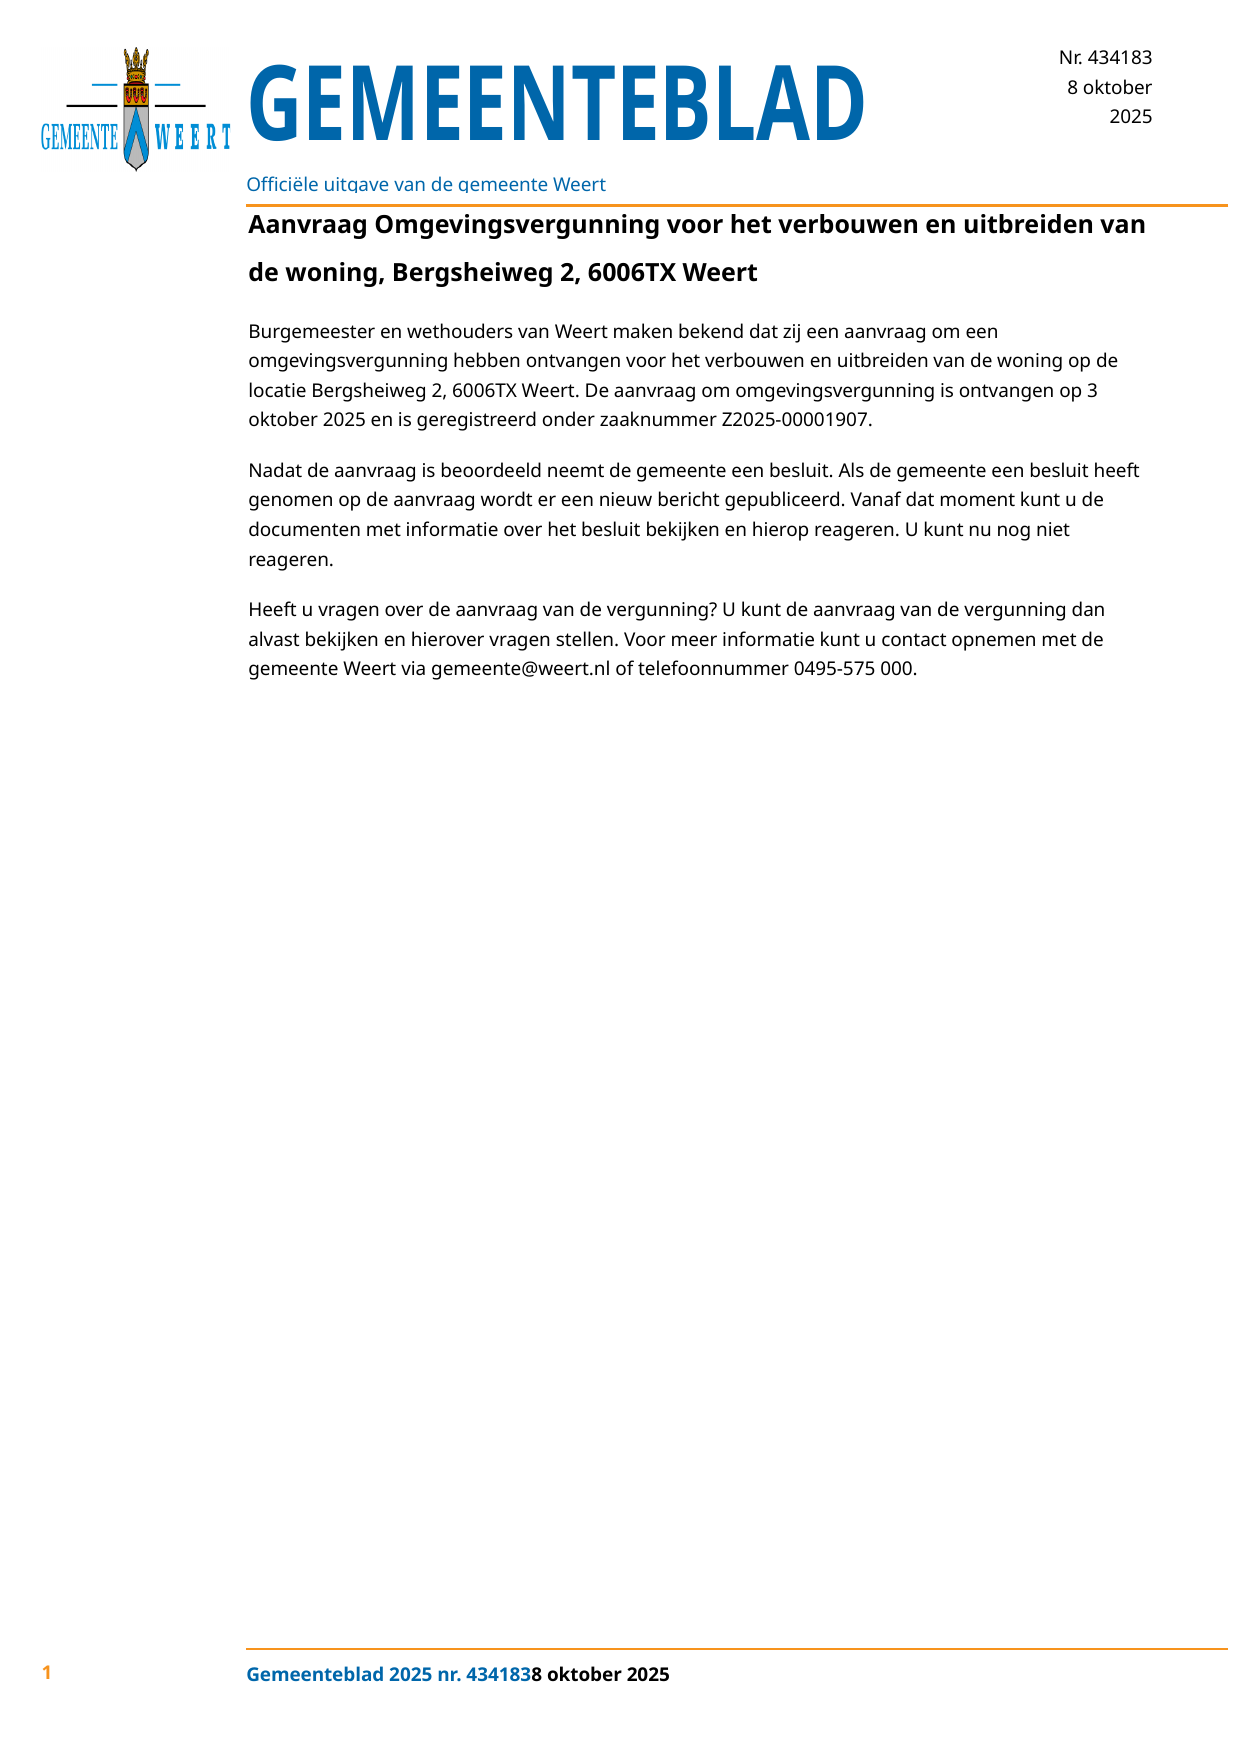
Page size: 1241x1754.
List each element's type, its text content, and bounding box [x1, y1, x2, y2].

text Aanvraag Omgevingsvergunning voor het verbouwen en uitbreiden van de woning, Bergsheiweg 2, 6006TX Weert [248, 207, 1152, 288]
picture [41, 47, 231, 172]
text Burgemeester en wethouders van Weert maken bekend dat zij een aanvraag om een omgevingsvergunning hebben ontvangen voor het verbouwen en uitbreiden van de woning op de locatie Bergsheiweg 2, 6006TX Weert. De aanvraag om omgevingsvergunning is ontvangen op 3 oktober 2025 en is geregistreerd onder zaaknummer Z2025-00001907. [248, 318, 1152, 432]
text Nadat de aanvraag is beoordeeld neemt de gemeente een besluit. Als de gemeente een besluit heeft genomen op de aanvraag wordt er een nieuw bericht gepubliceerd. Vanaf dat moment kunt u de documenten met informatie over het besluit bekijken en hierop reageren. U kunt nu nog niet reageren. [248, 457, 1152, 572]
text Heeft u vragen over de aanvraag van de vergunning? U kunt de aanvraag van de vergunning dan alvast bekijken en hierover vragen stellen. Voor meer informatie kunt u contact opnemen met de gemeente Weert via gemeente@weert.nl of telefoonnummer 0495-575 000. [248, 596, 1152, 681]
